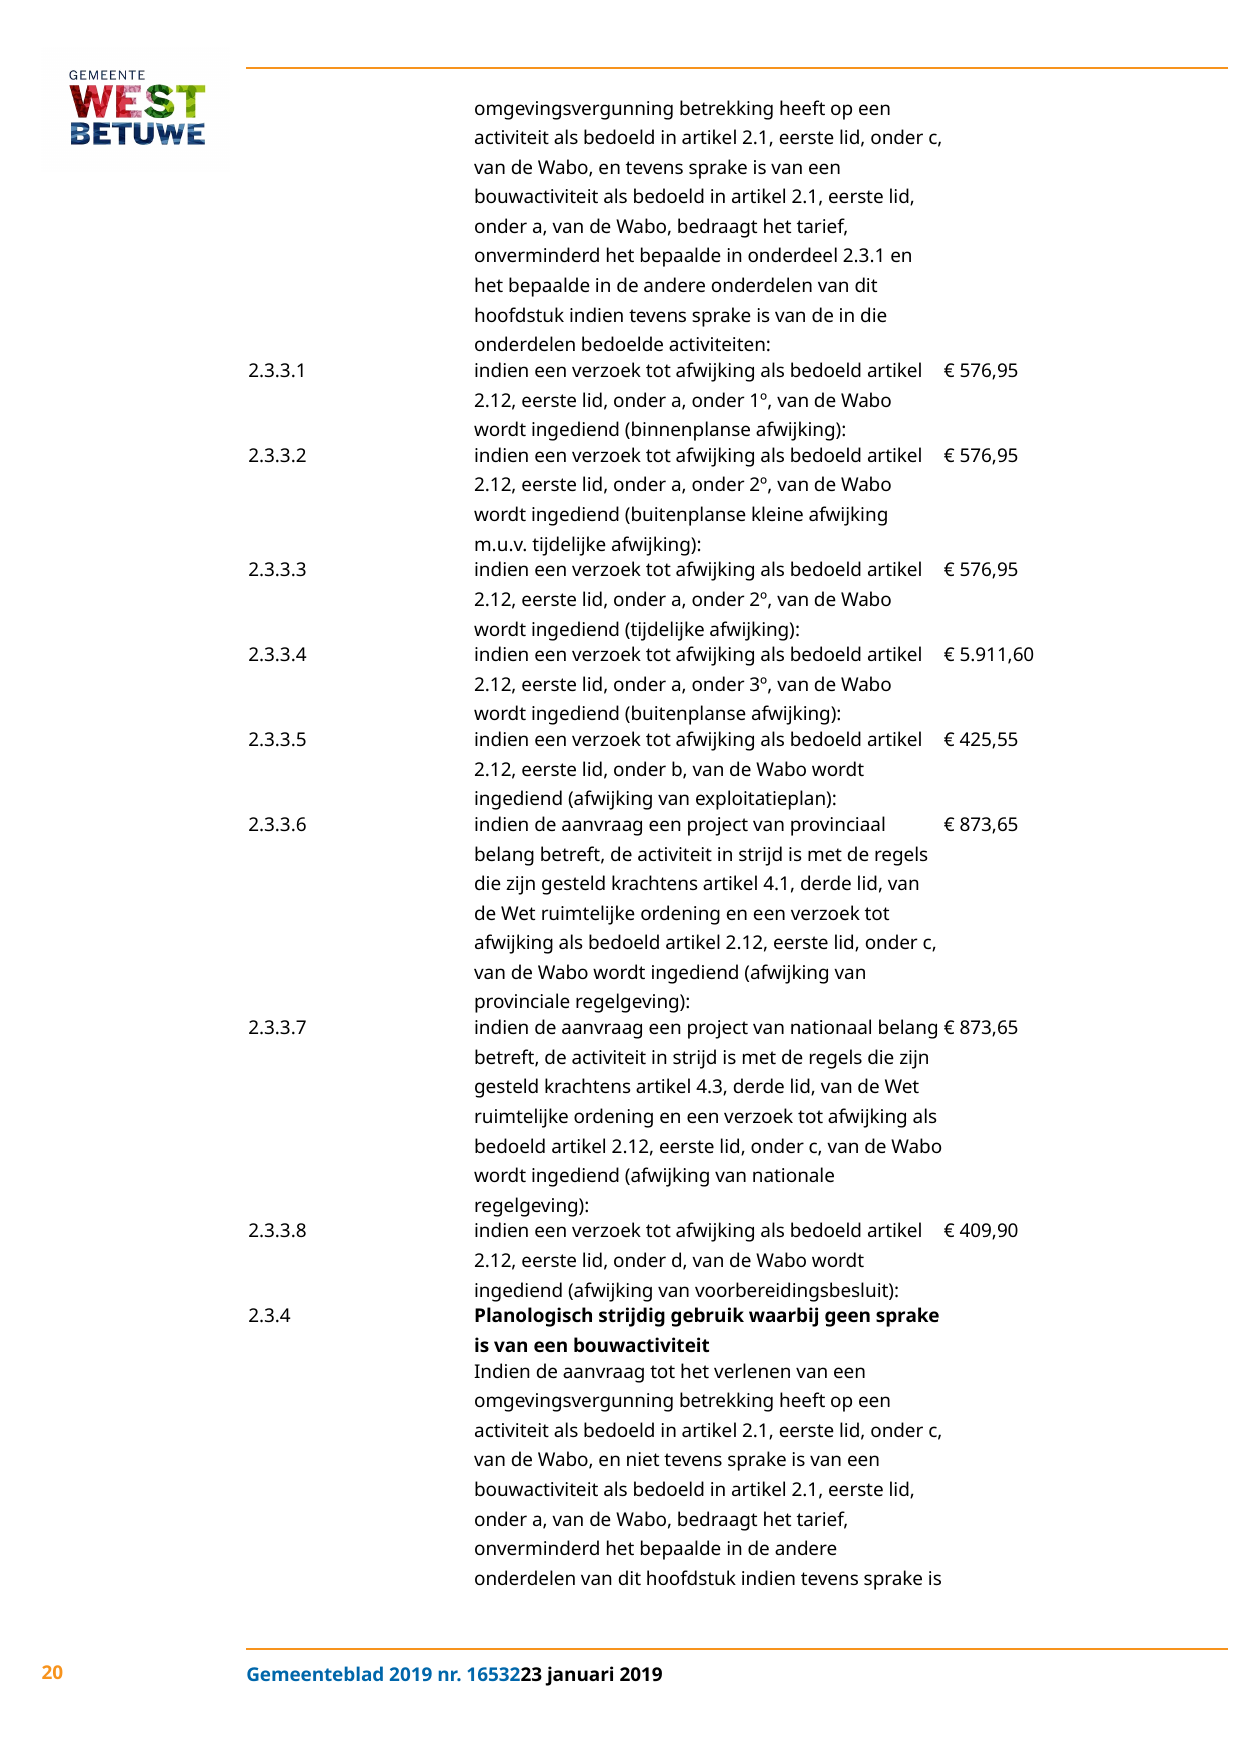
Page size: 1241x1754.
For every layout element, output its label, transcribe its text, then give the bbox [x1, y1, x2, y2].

table_cell indien een verzoek tot afwijking als bedoeld artikel 2.12, eerste lid, onder a, onder 3º, van de Wabo wordt ingediend (buitenplanse afwijking): [474, 641, 944, 726]
table_cell € 576,95 [944, 442, 1152, 557]
table_cell indien de aanvraag een project van nationaal belang betreft, de activiteit in strijd is met de regels die zijn gesteld krachtens artikel 4.3, derde lid, van de Wet ruimtelijke ordening en een verzoek tot afwijking als bedoeld artikel 2.12, eerste lid, onder c, van de Wabo wordt ingediend (afwijking van nationale regelgeving): [474, 1015, 944, 1218]
table_cell € 576,95 [944, 557, 1152, 641]
table_cell € 425,55 [944, 726, 1152, 811]
table_cell € 873,65 [944, 1015, 1152, 1218]
table_cell 2.3.3.3 [248, 557, 474, 641]
table_cell € 576,95 [944, 357, 1152, 442]
table_cell Indien de aanvraag tot het verlenen van een omgevingsvergunning betrekking heeft op een activiteit als bedoeld in artikel 2.1, eerste lid, onder c, van de Wabo, en niet tevens sprake is van een bouwactiviteit als bedoeld in artikel 2.1, eerste lid, onder a, van de Wabo, bedraagt het tarief, onverminderd het bepaalde in de andere onderdelen van dit hoofdstuk indien tevens sprake is [474, 1358, 944, 1591]
picture [41, 47, 231, 172]
table_cell indien een verzoek tot afwijking als bedoeld artikel 2.12, eerste lid, onder b, van de Wabo wordt ingediend (afwijking van exploitatieplan): [474, 726, 944, 811]
table_cell 2.3.3.8 [248, 1218, 474, 1303]
table_cell € 409,90 [944, 1218, 1152, 1303]
table_cell € 5.911,60 [944, 641, 1152, 726]
table_cell [248, 95, 474, 357]
table_cell 2.3.3.6 [248, 811, 474, 1014]
table_cell 2.3.3.5 [248, 726, 474, 811]
table_cell [248, 1358, 474, 1591]
table_cell € 873,65 [944, 811, 1152, 1014]
table_cell 2.3.3.1 [248, 357, 474, 442]
table_cell [944, 1303, 1152, 1358]
table_cell Planologisch strijdig gebruik waarbij geen sprake is van een bouwactiviteit [474, 1303, 944, 1358]
table_cell indien een verzoek tot afwijking als bedoeld artikel 2.12, eerste lid, onder d, van de Wabo wordt ingediend (afwijking van voorbereidingsbesluit): [474, 1218, 944, 1303]
table_cell [944, 1358, 1152, 1591]
table_cell indien een verzoek tot afwijking als bedoeld artikel 2.12, eerste lid, onder a, onder 2º, van de Wabo wordt ingediend (buitenplanse kleine afwijking m.u.v. tijdelijke afwijking): [474, 442, 944, 557]
table_cell 2.3.3.2 [248, 442, 474, 557]
table_cell [944, 95, 1152, 357]
table_cell 2.3.3.7 [248, 1015, 474, 1218]
table_cell indien een verzoek tot afwijking als bedoeld artikel 2.12, eerste lid, onder a, onder 1º, van de Wabo wordt ingediend (binnenplanse afwijking): [474, 357, 944, 442]
table_cell 2.3.3.4 [248, 641, 474, 726]
table_cell indien de aanvraag een project van provinciaal belang betreft, de activiteit in strijd is met de regels die zijn gesteld krachtens artikel 4.1, derde lid, van de Wet ruimtelijke ordening en een verzoek tot afwijking als bedoeld artikel 2.12, eerste lid, onder c, van de Wabo wordt ingediend (afwijking van provinciale regelgeving): [474, 811, 944, 1014]
table_cell indien een verzoek tot afwijking als bedoeld artikel 2.12, eerste lid, onder a, onder 2º, van de Wabo wordt ingediend (tijdelijke afwijking): [474, 557, 944, 641]
table_cell omgevingsvergunning betrekking heeft op een activiteit als bedoeld in artikel 2.1, eerste lid, onder c, van de Wabo, en tevens sprake is van een bouwactiviteit als bedoeld in artikel 2.1, eerste lid, onder a, van de Wabo, bedraagt het tarief, onverminderd het bepaalde in onderdeel 2.3.1 en het bepaalde in de andere onderdelen van dit hoofdstuk indien tevens sprake is van de in die onderdelen bedoelde activiteiten: [474, 95, 944, 357]
table_cell 2.3.4 [248, 1303, 474, 1358]
